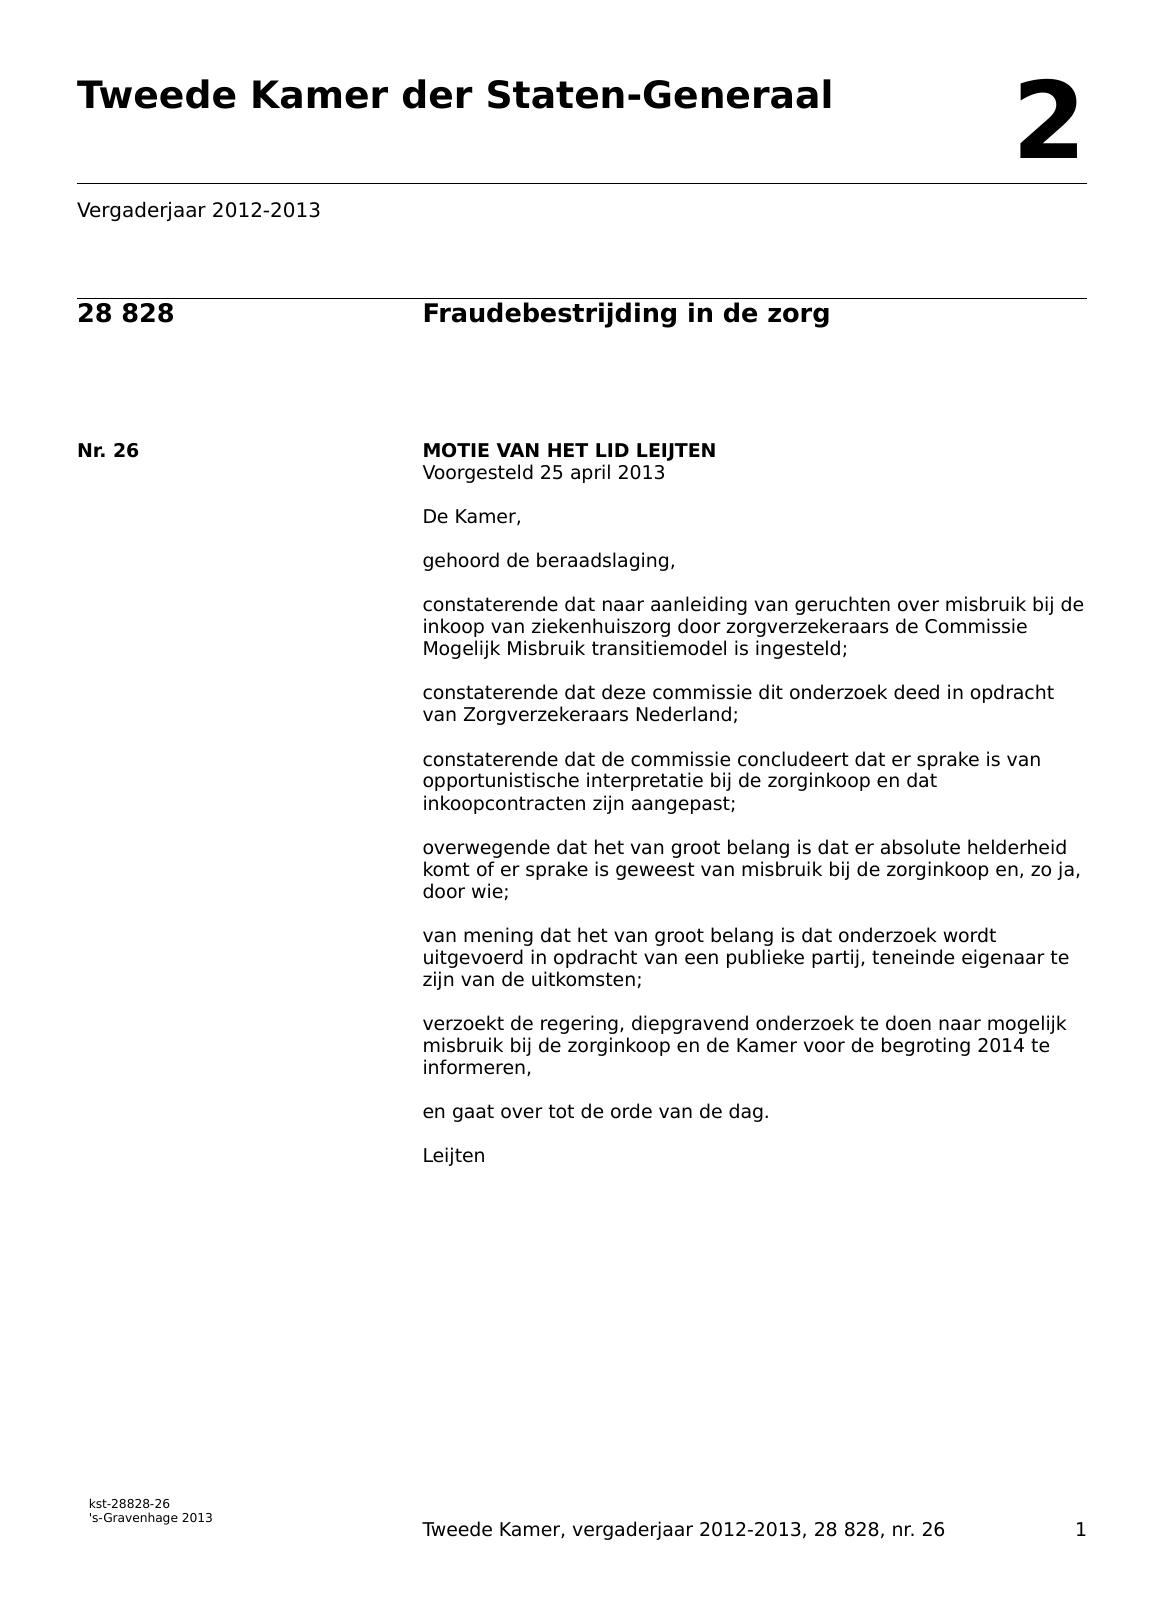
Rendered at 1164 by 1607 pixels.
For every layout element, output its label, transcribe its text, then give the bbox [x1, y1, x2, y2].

subtitle Nr. 26 MOTIE VAN HET LID LEIJTEN [77, 440, 1087, 462]
text 's-Gravenhage 2013 [88, 1511, 323, 1525]
text constaterende dat de commissie concludeert dat er sprake is van opportunistische interpretatie bij de zorginkoop en dat inkoopcontracten zijn aangepast; [422, 748, 1087, 814]
text gehoord de beraadslaging, [422, 550, 1087, 572]
table_cell Vergaderjaar 2012-2013 [77, 184, 1087, 298]
table_header 2 [886, 59, 1087, 183]
text kst-28828-26 [88, 1497, 323, 1511]
subtitle 28 828 Fraudebestrijding in de zorg [77, 299, 1087, 329]
text Voorgesteld 25 april 2013 [422, 462, 1087, 484]
text en gaat over tot de orde van de dag. [422, 1101, 1087, 1123]
text Leijten [422, 1145, 1087, 1167]
text constaterende dat deze commissie dit onderzoek deed in opdracht van Zorgverzekeraars Nederland; [422, 682, 1087, 726]
text van mening dat het van groot belang is dat onderzoek wordt uitgevoerd in opdracht van een publieke partij, teneinde eigenaar te zijn van de uitkomsten; [422, 925, 1087, 991]
text overwegende dat het van groot belang is dat er absolute helderheid komt of er sprake is geweest van misbruik bij de zorginkoop en, zo ja, door wie; [422, 837, 1087, 902]
table_header Tweede Kamer der Staten-Generaal [77, 59, 886, 183]
text De Kamer, [422, 506, 1087, 528]
text verzoekt de regering, diepgravend onderzoek te doen naar mogelijk misbruik bij de zorginkoop en de Kamer voor de begroting 2014 te informeren, [422, 1013, 1087, 1079]
text constaterende dat naar aanleiding van geruchten over misbruik bij de inkoop van ziekenhuiszorg door zorgverzekeraars de Commissie Mogelijk Misbruik transitiemodel is ingesteld; [422, 594, 1087, 660]
